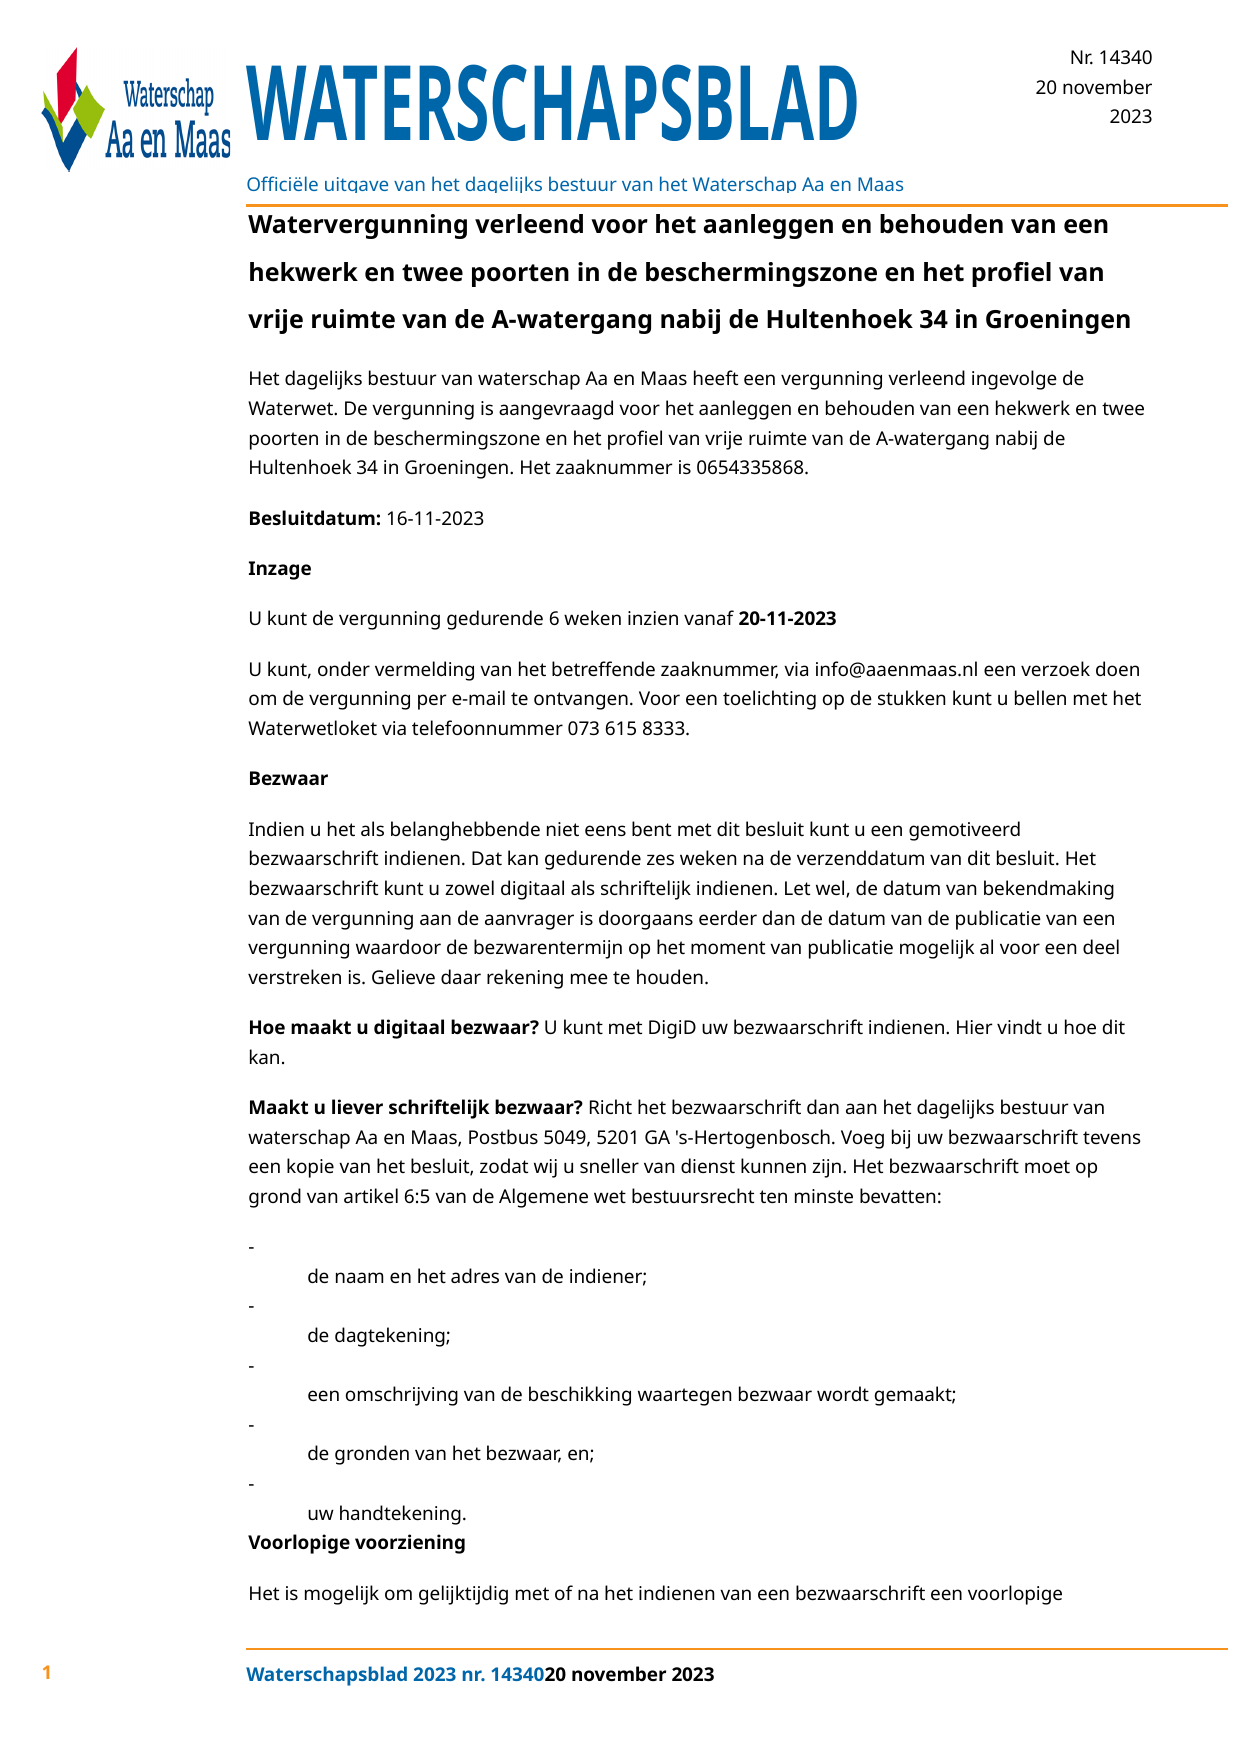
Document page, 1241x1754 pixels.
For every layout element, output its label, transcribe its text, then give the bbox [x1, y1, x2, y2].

list de gronden van het bezwaar, en; [248, 1441, 1152, 1466]
text U kunt de vergunning gedurende 6 weken inzien vanaf 20-11-2023 [248, 606, 1152, 631]
list uw handtekening. [248, 1500, 1152, 1525]
list de dagtekening; [248, 1322, 1152, 1348]
text Watervergunning verleend voor het aanleggen en behouden van een hekwerk en twee poorten in de beschermingszone en het profiel van vrije ruimte van de A-watergang nabij de Hultenhoek 34 in Groeningen [248, 207, 1152, 336]
text Het is mogelijk om gelijktijdig met of na het indienen van een bezwaarschrift een voorlopige [248, 1580, 1152, 1605]
list een omschrijving van de beschikking waartegen bezwaar wordt gemaakt; [248, 1381, 1152, 1407]
text Besluitdatum: 16-11-2023 [248, 505, 1152, 530]
text Indien u het als belanghebbende niet eens bent met dit besluit kunt u een gemotiveerd bezwaarschrift indienen. Dat kan gedurende zes weken na de verzenddatum van dit besluit. Het bezwaarschrift kunt u zowel digitaal als schriftelijk indienen. Let wel, de datum van bekendmaking van de vergunning aan de aanvrager is doorgaans eerder dan de datum van de publicatie van een vergunning waardoor de bezwarentermijn op het moment van publicatie mogelijk al voor een deel verstreken is. Gelieve daar rekening mee te houden. [248, 816, 1152, 989]
text Het dagelijks bestuur van waterschap Aa en Maas heeft een vergunning verleend ingevolge de Waterwet. De vergunning is aangevraagd voor het aanleggen en behouden van een hekwerk en twee poorten in de beschermingszone en het profiel van vrije ruimte van de A-watergang nabij de Hultenhoek 34 in Groeningen. Het zaaknummer is 0654335868. [248, 366, 1152, 480]
picture [41, 47, 231, 172]
text Hoe maakt u digitaal bezwaar? U kunt met DigiD uw bezwaarschrift indienen. Hier vindt u hoe dit kan. [248, 1014, 1152, 1069]
text Maakt u liever schriftelijk bezwaar? Richt het bezwaarschrift dan aan het dagelijks bestuur van waterschap Aa en Maas, Postbus 5049, 5201 GA 's-Hertogenbosch. Voeg bij uw bezwaarschrift tevens een kopie van het besluit, zodat wij u sneller van dienst kunnen zijn. Het bezwaarschrift moet op grond van artikel 6:5 van de Algemene wet bestuursrecht ten minste bevatten: [248, 1094, 1152, 1209]
text U kunt, onder vermelding van het betreffende zaaknummer, via info@aaenmaas.nl een verzoek doen om de vergunning per e-mail te ontvangen. Voor een toelichting op de stukken kunt u bellen met het Waterwetloket via telefoonnummer 073 615 8333. [248, 656, 1152, 741]
text Voorlopige voorziening [248, 1529, 1152, 1555]
text Bezwaar [248, 766, 1152, 791]
list de naam en het adres van de indiener; [248, 1263, 1152, 1289]
text Inzage [248, 555, 1152, 581]
